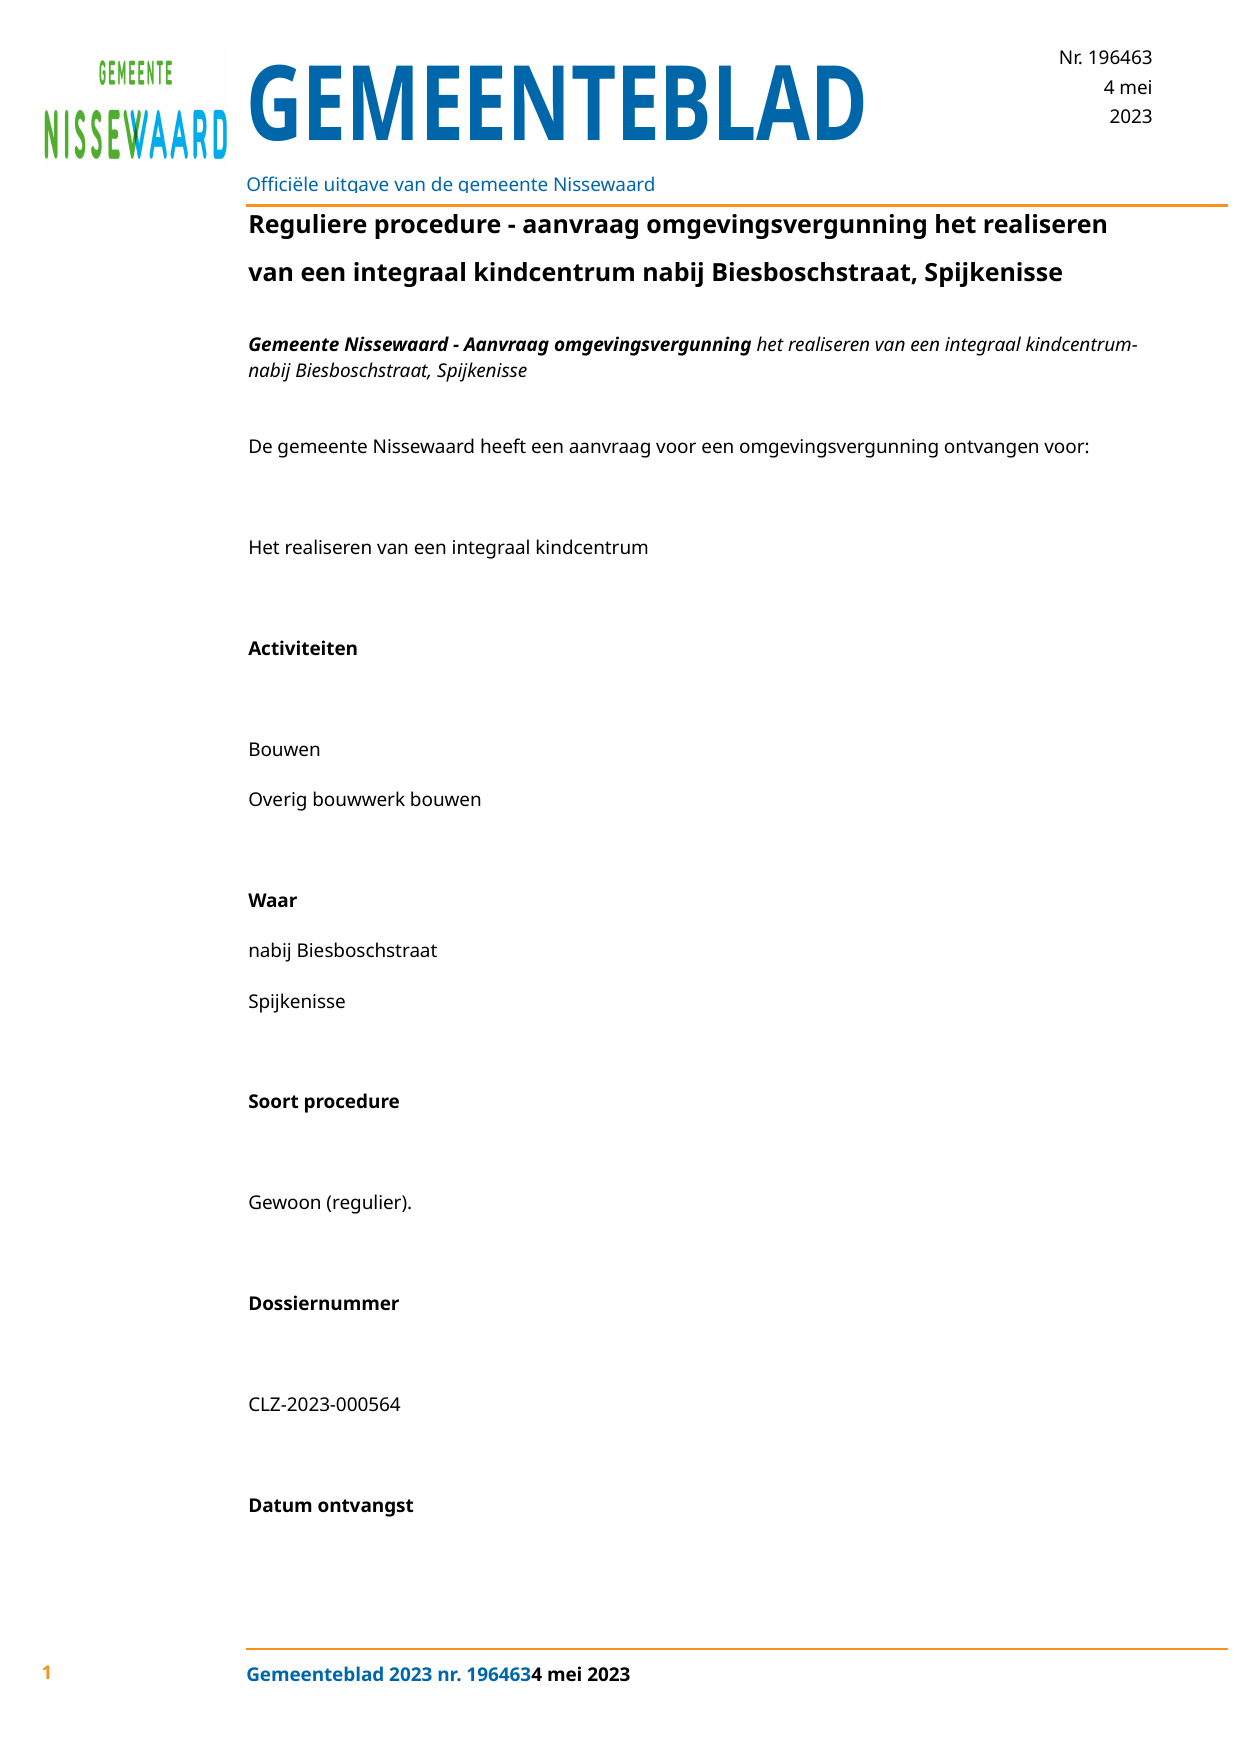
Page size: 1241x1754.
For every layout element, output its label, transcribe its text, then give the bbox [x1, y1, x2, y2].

text Dossiernummer [248, 1290, 1152, 1316]
text Activiteiten [248, 635, 1152, 661]
text Bouwen [248, 736, 1152, 762]
text Reguliere procedure - aanvraag omgevingsvergunning het realiseren van een integraal kindcentrum nabij Biesboschstraat, Spijkenisse [248, 207, 1152, 288]
text Gemeente Nissewaard - Aanvraag omgevingsvergunning het realiseren van een integraal kindcentrum- nabij Biesboschstraat, Spijkenisse [248, 331, 1152, 383]
picture [41, 47, 231, 172]
text Overig bouwwerk bouwen [248, 786, 1152, 812]
text Datum ontvangst [248, 1492, 1152, 1518]
text De gemeente Nissewaard heeft een aanvraag voor een omgevingsvergunning ontvangen voor: [248, 433, 1152, 459]
text Gewoon (regulier). [248, 1189, 1152, 1215]
text Het realiseren van een integraal kindcentrum [248, 534, 1152, 560]
text nabij Biesboschstraat [248, 937, 1152, 963]
text CLZ-2023-000564 [248, 1391, 1152, 1417]
text Soort procedure [248, 1089, 1152, 1114]
text Spijkenisse [248, 988, 1152, 1014]
text Waar [248, 887, 1152, 913]
